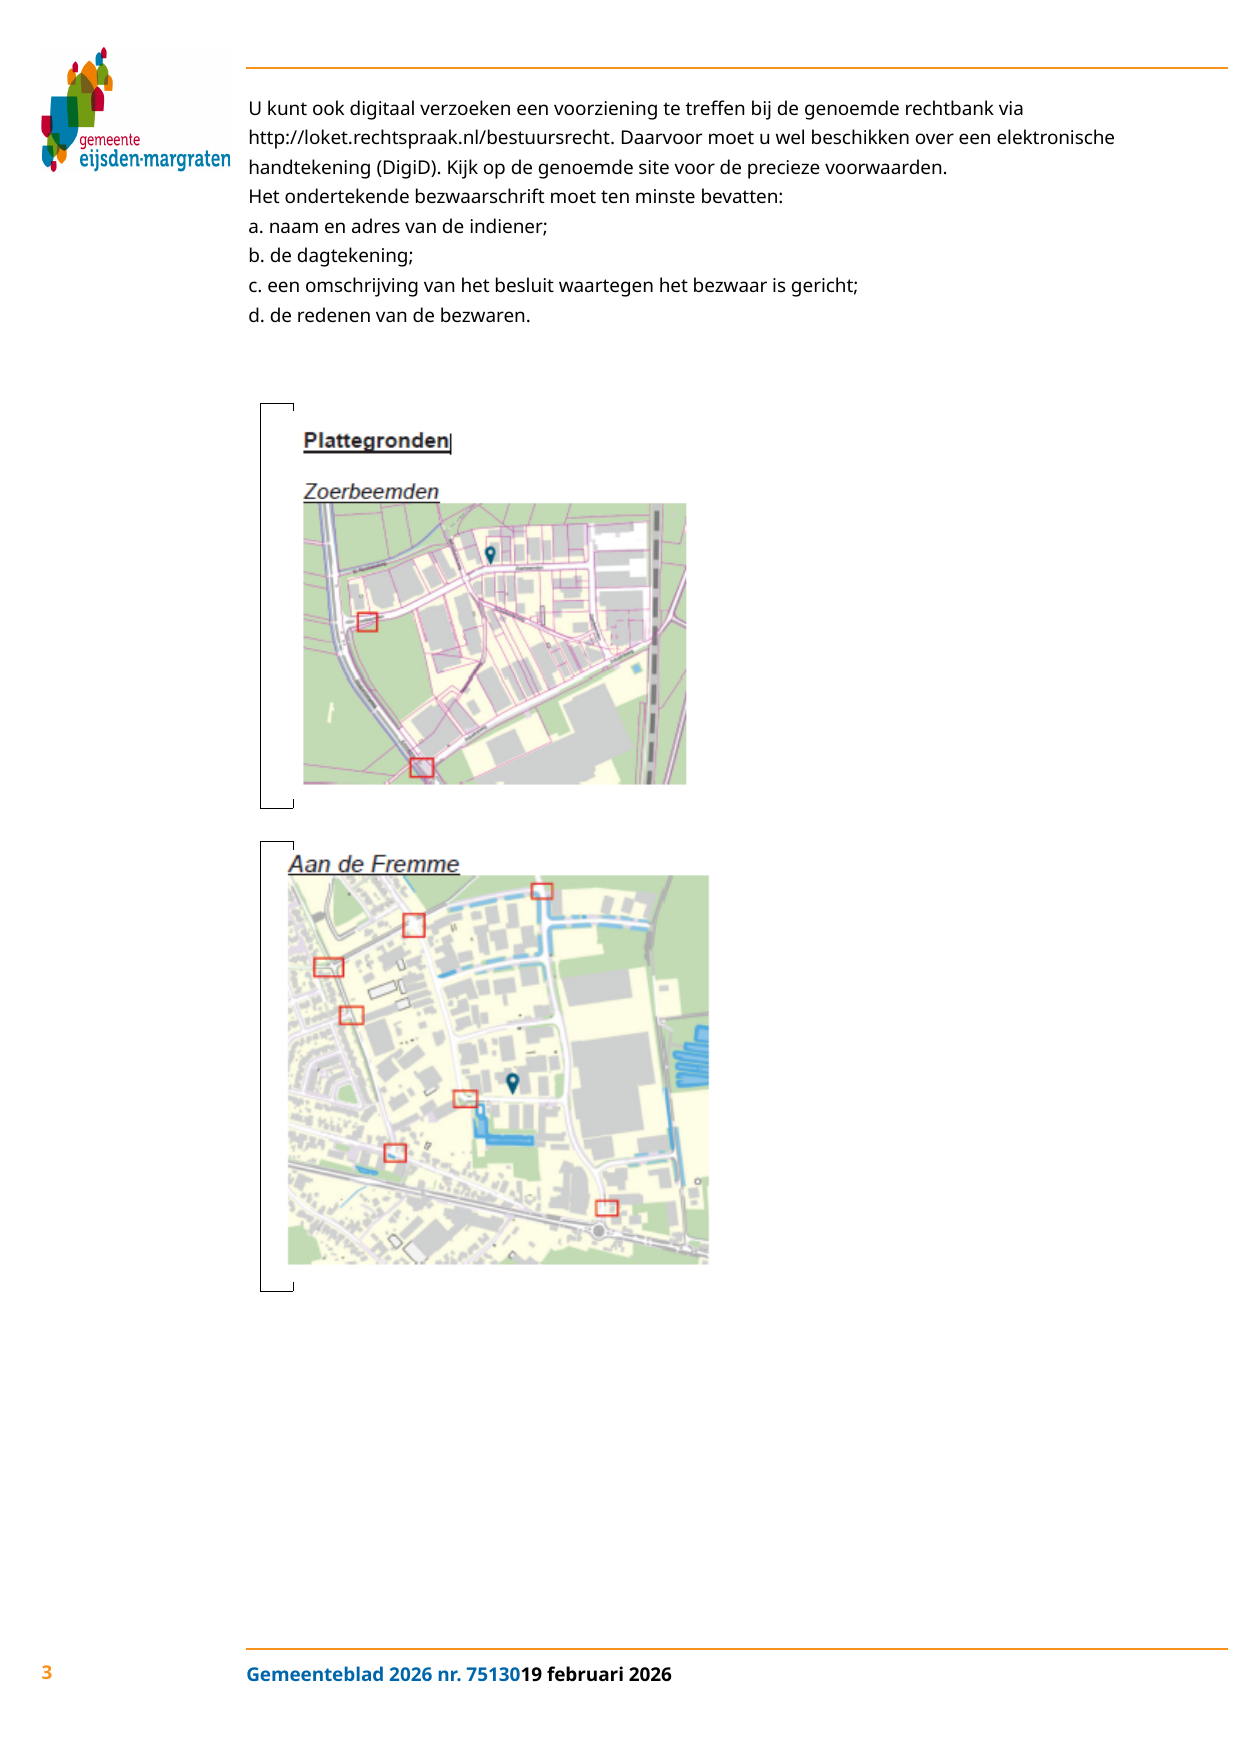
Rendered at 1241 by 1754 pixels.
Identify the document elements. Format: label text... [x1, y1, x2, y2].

picture [268, 411, 742, 799]
text Het ondertekende bezwaarschrift moet ten minste bevatten: [248, 183, 1152, 209]
text b. de dagtekening; [248, 243, 1152, 268]
text a. naam en adres van de indiener; [248, 213, 1152, 239]
text U kunt ook digitaal verzoeken een voorziening te treffen bij de genoemde rechtbank via http://loket.rechtspraak.nl/bestuursrecht. Daarvoor moet u wel beschikken over een elektronische handtekening (DigiD). Kijk op de genoemde site voor de precieze voorwaarden. [248, 95, 1152, 180]
text d. de redenen van de bezwaren. [248, 302, 1152, 328]
picture [268, 850, 742, 1282]
text c. een omschrijving van het besluit waartegen het bezwaar is gericht; [248, 272, 1152, 298]
picture [41, 47, 231, 172]
